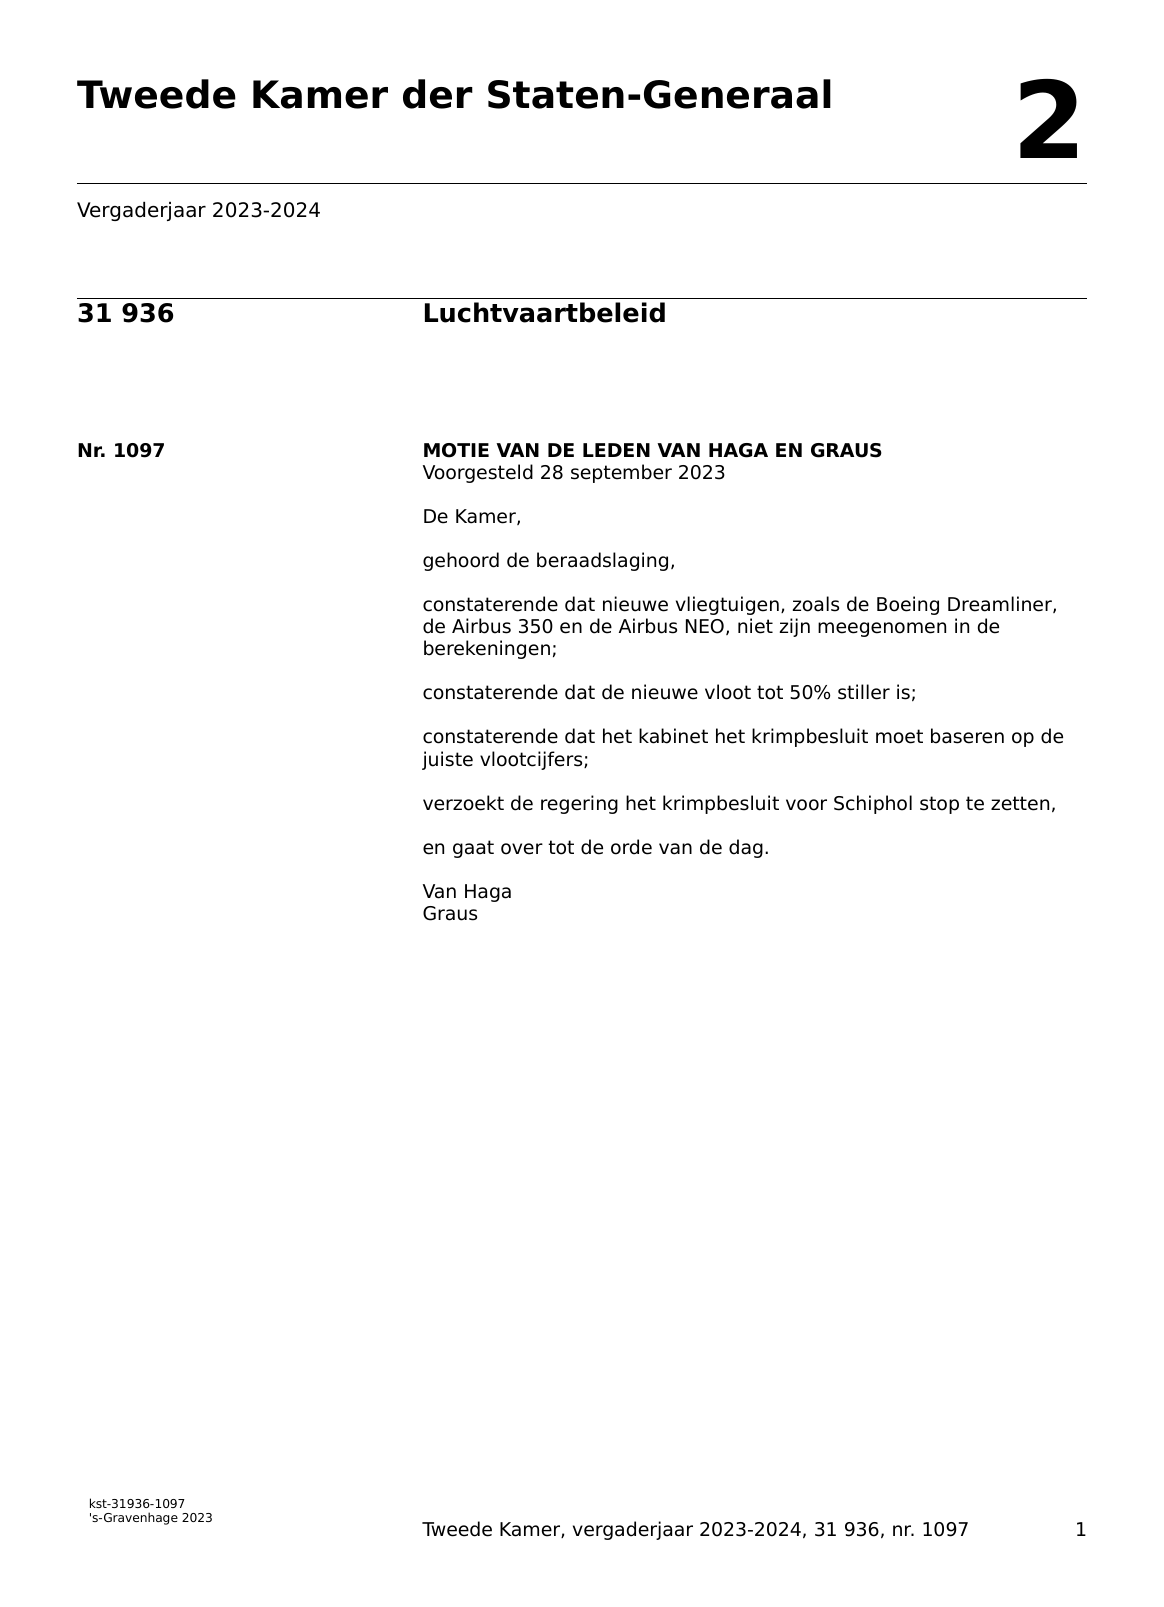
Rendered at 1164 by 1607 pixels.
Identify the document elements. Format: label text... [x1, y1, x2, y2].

table_cell Vergaderjaar 2023-2024 [77, 184, 1087, 298]
text constaterende dat het kabinet het krimpbesluit moet baseren op de juiste vlootcijfers; [422, 726, 1087, 770]
text constaterende dat de nieuwe vloot tot 50% stiller is; [422, 682, 1087, 704]
text Voorgesteld 28 september 2023 [422, 462, 1087, 484]
text gehoord de beraadslaging, [422, 550, 1087, 572]
table_header Tweede Kamer der Staten-Generaal [77, 59, 886, 183]
text kst-31936-1097 [88, 1497, 323, 1511]
subtitle Nr. 1097 MOTIE VAN DE LEDEN VAN HAGA EN GRAUS [77, 440, 1087, 462]
text constaterende dat nieuwe vliegtuigen, zoals de Boeing Dreamliner, de Airbus 350 en de Airbus NEO, niet zijn meegenomen in de berekeningen; [422, 594, 1087, 660]
text Graus [422, 903, 1087, 925]
text verzoekt de regering het krimpbesluit voor Schiphol stop te zetten, [422, 793, 1087, 814]
table_header 2 [886, 59, 1087, 183]
subtitle 31 936 Luchtvaartbeleid [77, 299, 1087, 329]
text De Kamer, [422, 506, 1087, 528]
text Van Haga [422, 881, 1087, 903]
text en gaat over tot de orde van de dag. [422, 837, 1087, 859]
text 's-Gravenhage 2023 [88, 1511, 323, 1525]
